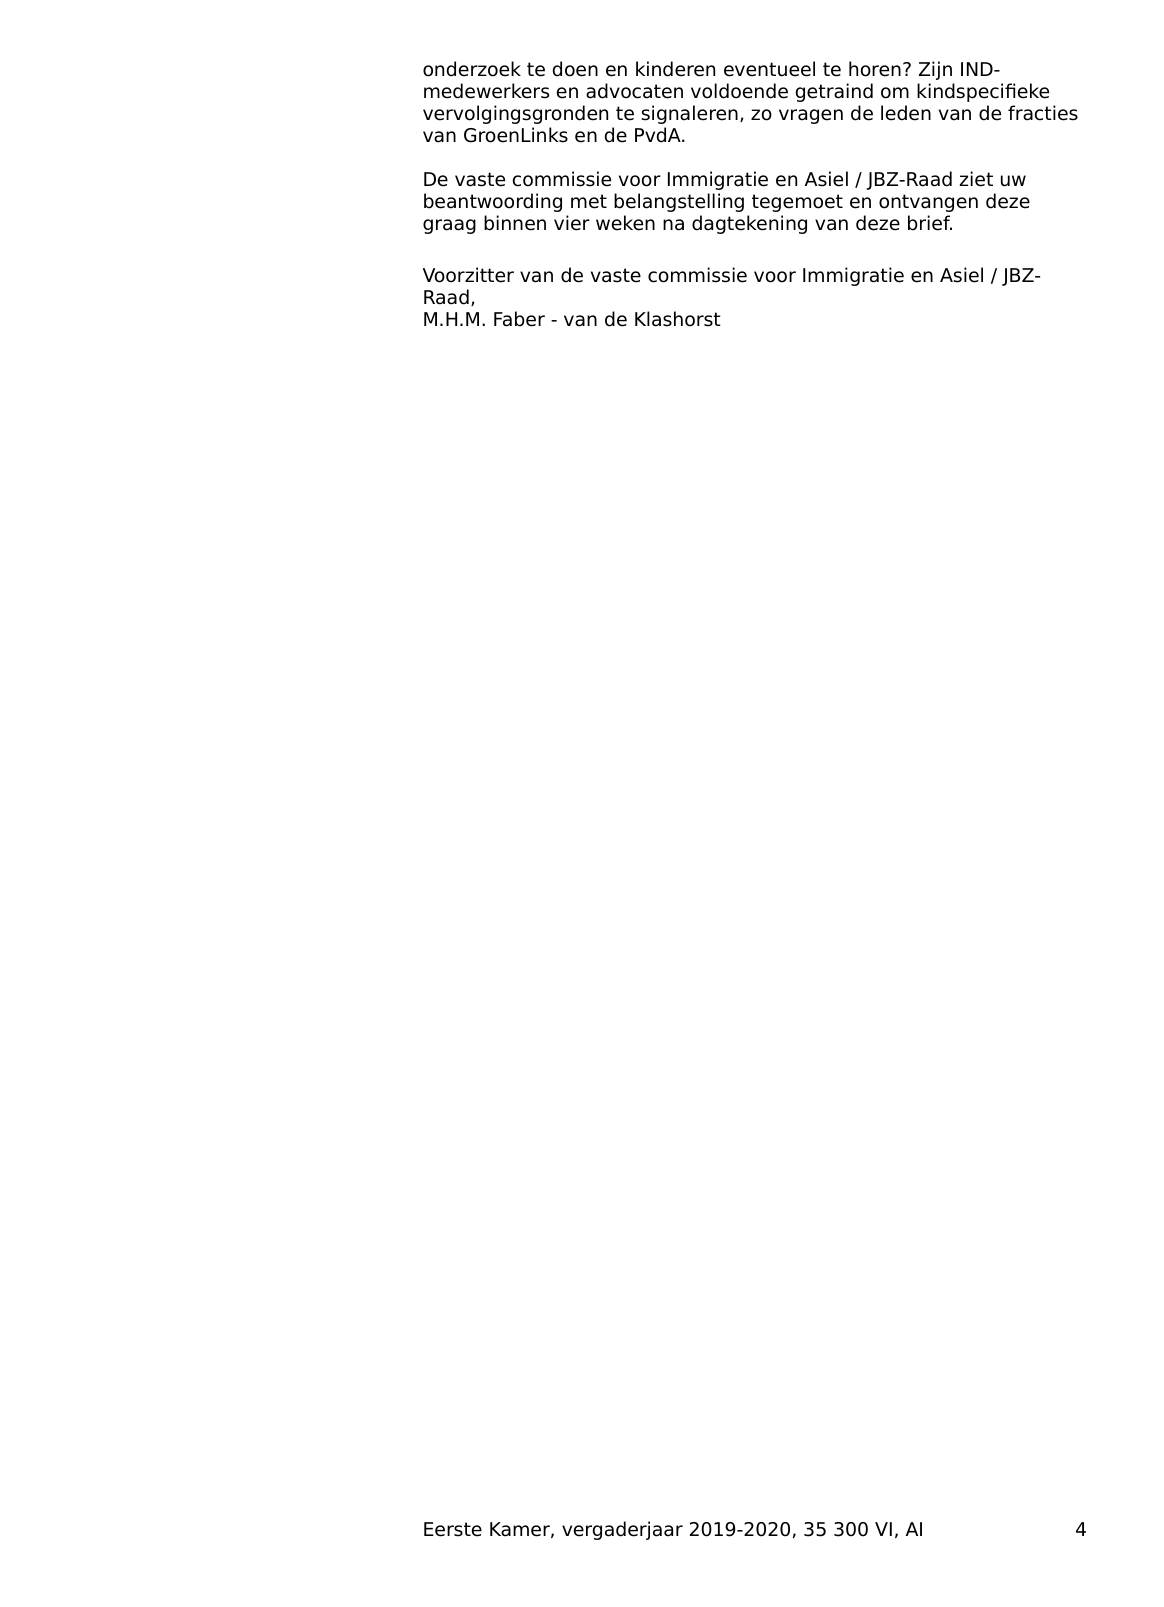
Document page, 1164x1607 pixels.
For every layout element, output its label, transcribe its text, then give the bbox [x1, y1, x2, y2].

text De vaste commissie voor Immigratie en Asiel / JBZ-Raad ziet uw beantwoording met belangstelling tegemoet en ontvangen deze graag binnen vier weken na dagtekening van deze brief. [422, 169, 1087, 235]
text onderzoek te doen en kinderen eventueel te horen? Zijn IND-medewerkers en advocaten voldoende getraind om kindspecifieke vervolgingsgronden te signaleren, zo vragen de leden van de fracties van GroenLinks en de PvdA. [422, 59, 1087, 147]
text Voorzitter van de vaste commissie voor Immigratie en Asiel / JBZ-Raad, M.H.M. Faber - van de Klashorst [422, 265, 1087, 331]
